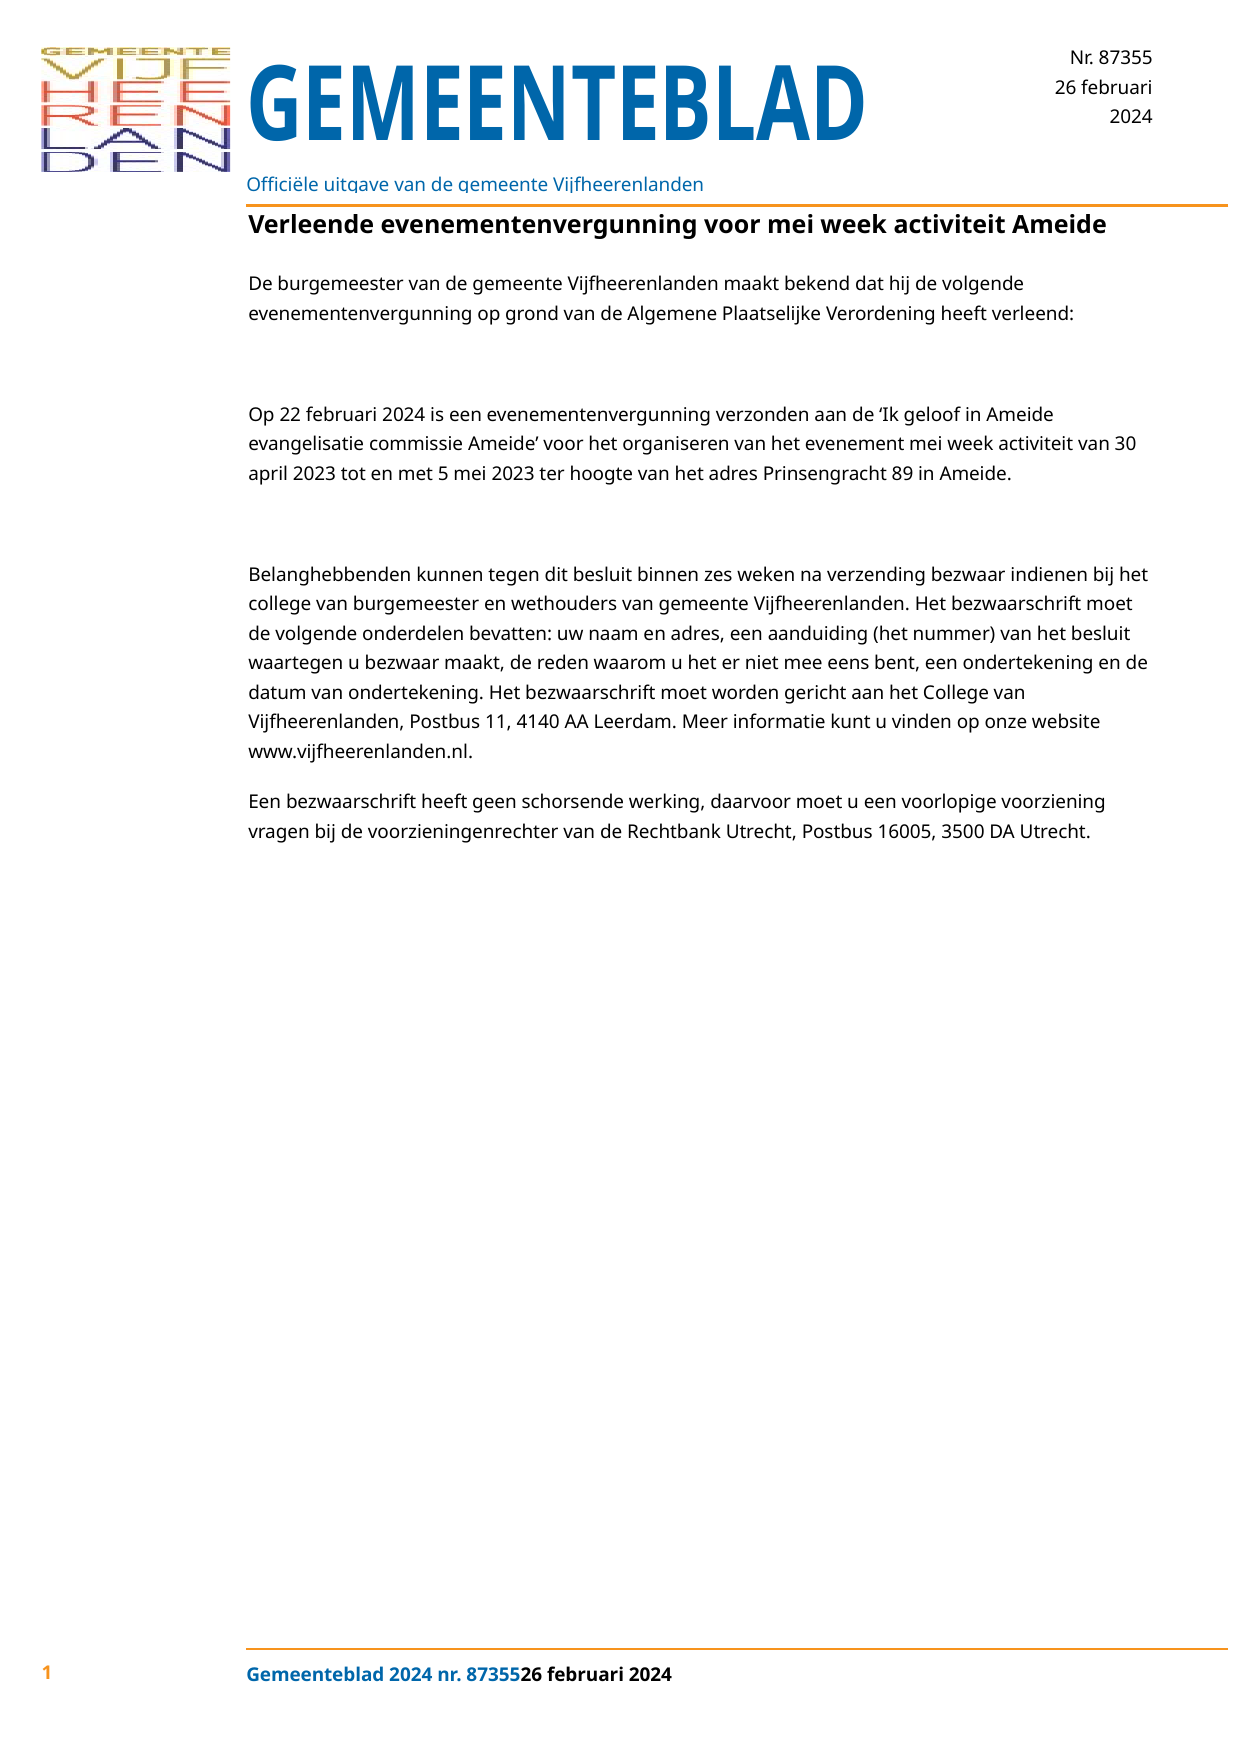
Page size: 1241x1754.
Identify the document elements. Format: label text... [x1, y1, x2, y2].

text De burgemeester van de gemeente Vijfheerenlanden maakt bekend dat hij de volgende evenementenvergunning op grond van de Algemene Plaatselijke Verordening heeft verleend: [248, 270, 1152, 326]
text Een bezwaarschrift heeft geen schorsende werking, daarvoor moet u een voorlopige voorziening vragen bij de voorzieningenrechter van de Rechtbank Utrecht, Postbus 16005, 3500 DA Utrecht. [248, 789, 1152, 844]
text Belanghebbenden kunnen tegen dit besluit binnen zes weken na verzending bezwaar indienen bij het college van burgemeester en wethouders van gemeente Vijfheerenlanden. Het bezwaarschrift moet de volgende onderdelen bevatten: uw naam en adres, een aanduiding (het nummer) van het besluit waartegen u bezwaar maakt, de reden waarom u het er niet mee eens bent, een ondertekening en de datum van ondertekening. Het bezwaarschrift moet worden gericht aan het College van Vijfheerenlanden, Postbus 11, 4140 AA Leerdam. Meer informatie kunt u vinden op onze website www.vijfheerenlanden.nl. [248, 561, 1152, 764]
text Verleende evenementenvergunning voor mei week activiteit Ameide [248, 207, 1152, 241]
picture [41, 47, 231, 172]
text Op 22 februari 2024 is een evenementenvergunning verzonden aan de ‘Ik geloof in Ameide evangelisatie commissie Ameide’ voor het organiseren van het evenement mei week activiteit van 30 april 2023 tot en met 5 mei 2023 ter hoogte van het adres Prinsengracht 89 in Ameide. [248, 401, 1152, 486]
